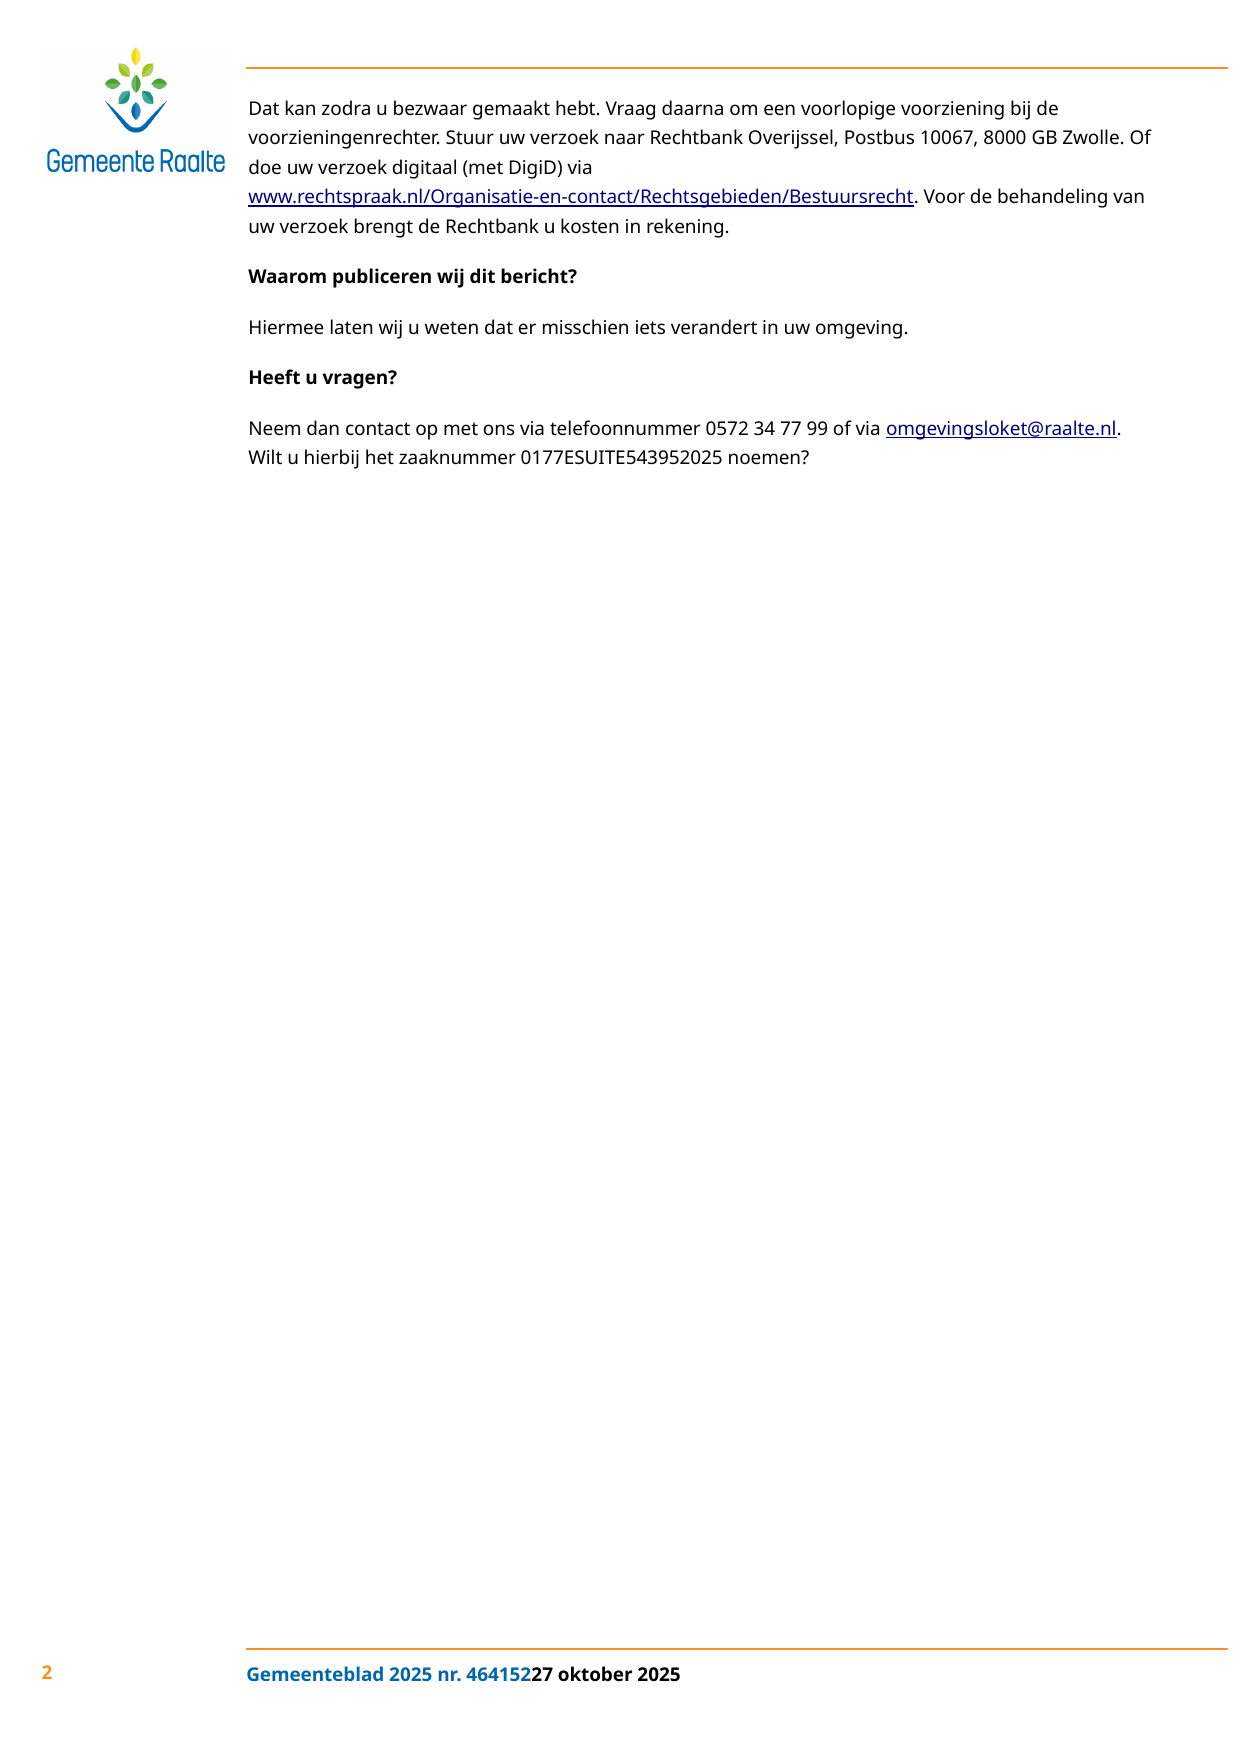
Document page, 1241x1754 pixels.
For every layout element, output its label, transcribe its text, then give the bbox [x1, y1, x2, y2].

text Heeft u vragen? [248, 364, 1152, 390]
text Dat kan zodra u bezwaar gemaakt hebt. Vraag daarna om een voorlopige voorziening bij de voorzieningenrechter. Stuur uw verzoek naar Rechtbank Overijssel, Postbus 10067, 8000 GB Zwolle. Of doe uw verzoek digitaal (met DigiD) via www.rechtspraak.nl/Organisatie-en-contact/Rechtsgebieden/Bestuursrecht. Voor de behandeling van uw verzoek brengt de Rechtbank u kosten in rekening. [248, 95, 1152, 239]
text Neem dan contact op met ons via telefoonnummer 0572 34 77 99 of via omgevingsloket@raalte.nl. Wilt u hierbij het zaaknummer 0177ESUITE543952025 noemen? [248, 415, 1152, 470]
text Waarom publiceren wij dit bericht? [248, 263, 1152, 289]
text Hiermee laten wij u weten dat er misschien iets verandert in uw omgeving. [248, 314, 1152, 340]
picture [41, 47, 231, 172]
